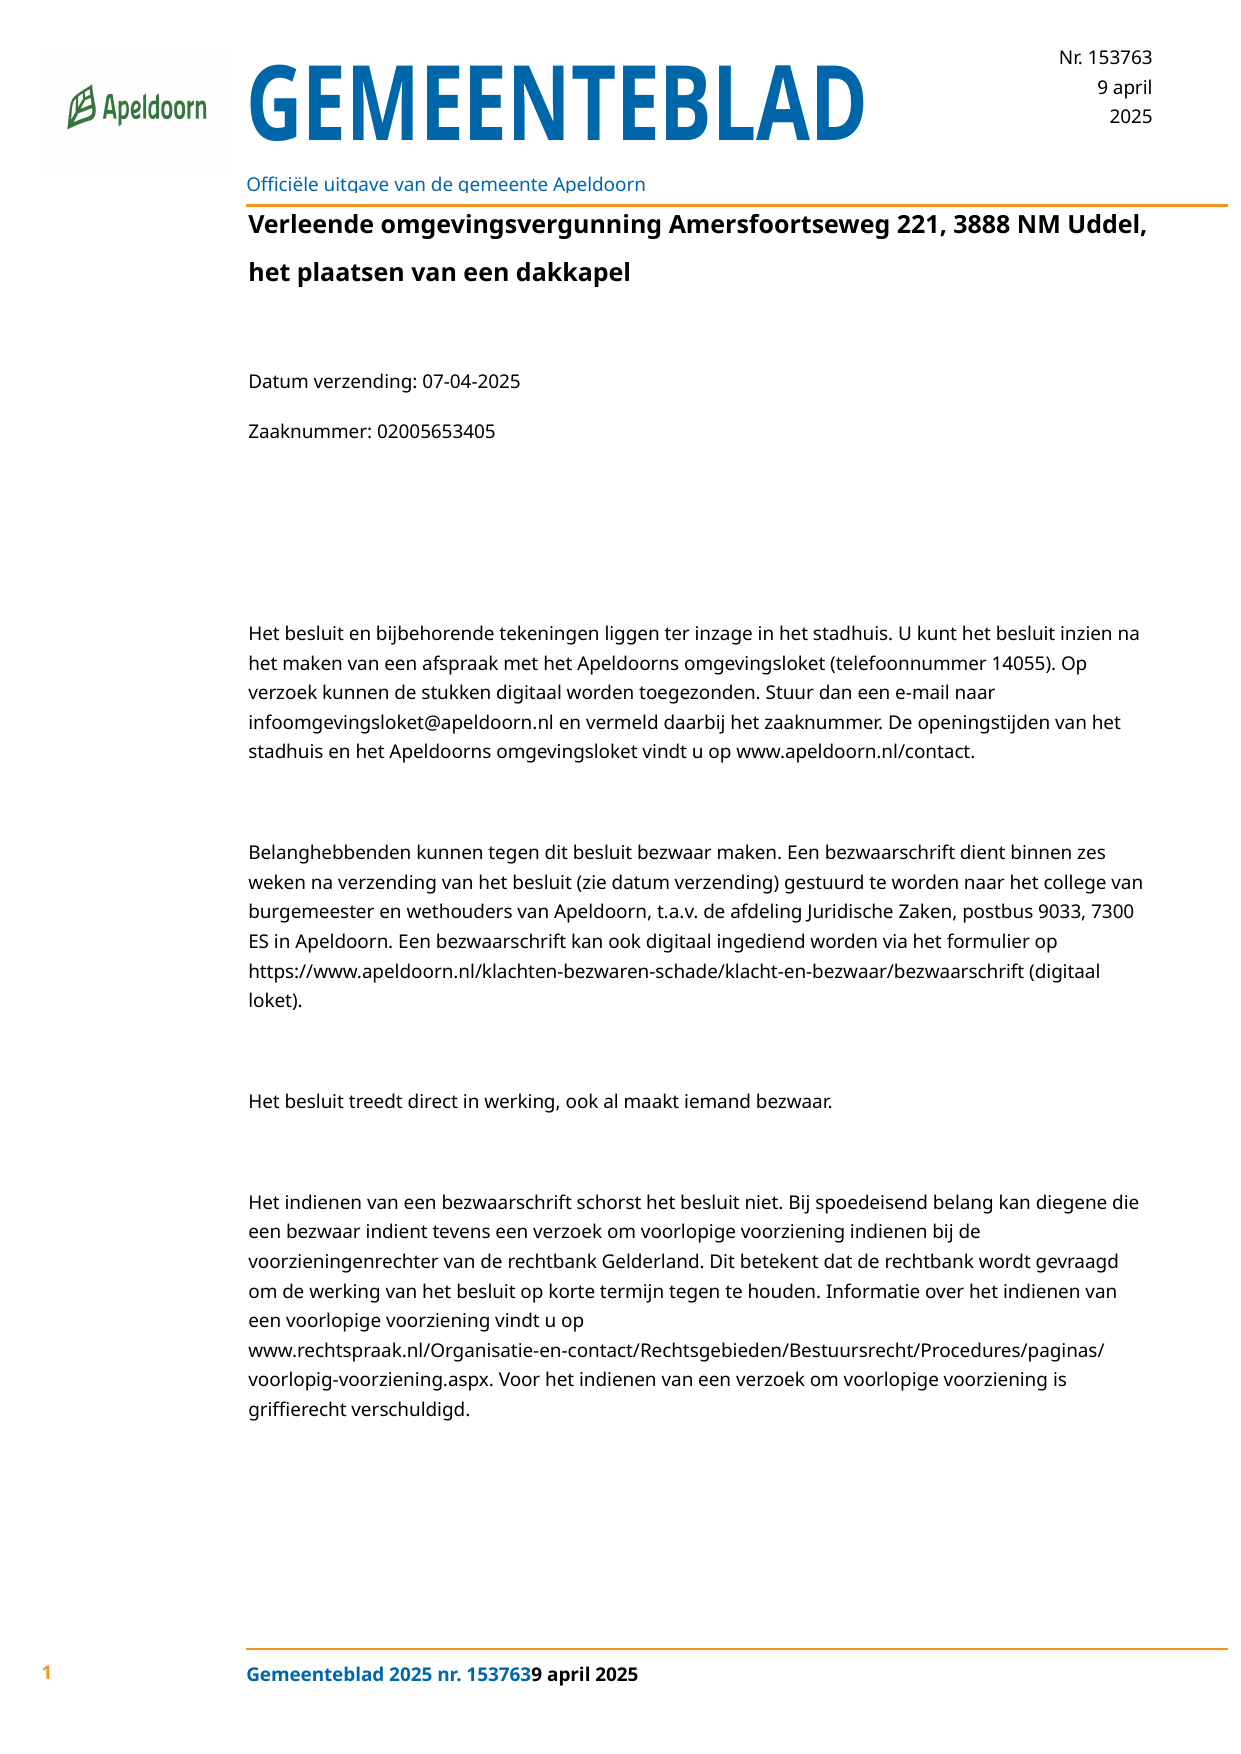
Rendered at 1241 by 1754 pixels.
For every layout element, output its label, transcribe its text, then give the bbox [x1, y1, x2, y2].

text Verleende omgevingsvergunning Amersfoortseweg 221, 3888 NM Uddel, het plaatsen van een dakkapel [248, 207, 1152, 288]
text Het besluit treedt direct in werking, ook al maakt iemand bezwaar. [248, 1088, 1152, 1114]
picture [41, 47, 231, 172]
text Het indienen van een bezwaarschrift schorst het besluit niet. Bij spoedeisend belang kan diegene die een bezwaar indient tevens een verzoek om voorlopige voorziening indienen bij de voorzieningenrechter van de rechtbank Gelderland. Dit betekent dat de rechtbank wordt gevraagd om de werking van het besluit op korte termijn tegen te houden. Informatie over het indienen van een voorlopige voorziening vindt u op www.rechtspraak.nl/Organisatie-en-contact/Rechtsgebieden/Bestuursrecht/Procedures/paginas/voorlopig-voorziening.aspx. Voor het indienen van een verzoek om voorlopige voorziening is griffierecht verschuldigd. [248, 1189, 1152, 1422]
text Zaaknummer: 02005653405 [248, 419, 1152, 444]
text Het besluit en bijbehorende tekeningen liggen ter inzage in het stadhuis. U kunt het besluit inzien na het maken van een afspraak met het Apeldoorns omgevingsloket (telefoonnummer 14055). Op verzoek kunnen de stukken digitaal worden toegezonden. Stuur dan een e-mail naar infoomgevingsloket@apeldoorn.nl en vermeld daarbij het zaaknummer. De openingstijden van het stadhuis en het Apeldoorns omgevingsloket vindt u op www.apeldoorn.nl/contact. [248, 620, 1152, 764]
text Datum verzending: 07-04-2025 [248, 368, 1152, 394]
text Belanghebbenden kunnen tegen dit besluit bezwaar maken. Een bezwaarschrift dient binnen zes weken na verzending van het besluit (zie datum verzending) gestuurd te worden naar het college van burgemeester en wethouders van Apeldoorn, t.a.v. de afdeling Juridische Zaken, postbus 9033, 7300 ES in Apeldoorn. Een bezwaarschrift kan ook digitaal ingediend worden via het formulier op https://www.apeldoorn.nl/klachten-bezwaren-schade/klacht-en-bezwaar/bezwaarschrift (digitaal loket). [248, 839, 1152, 1013]
